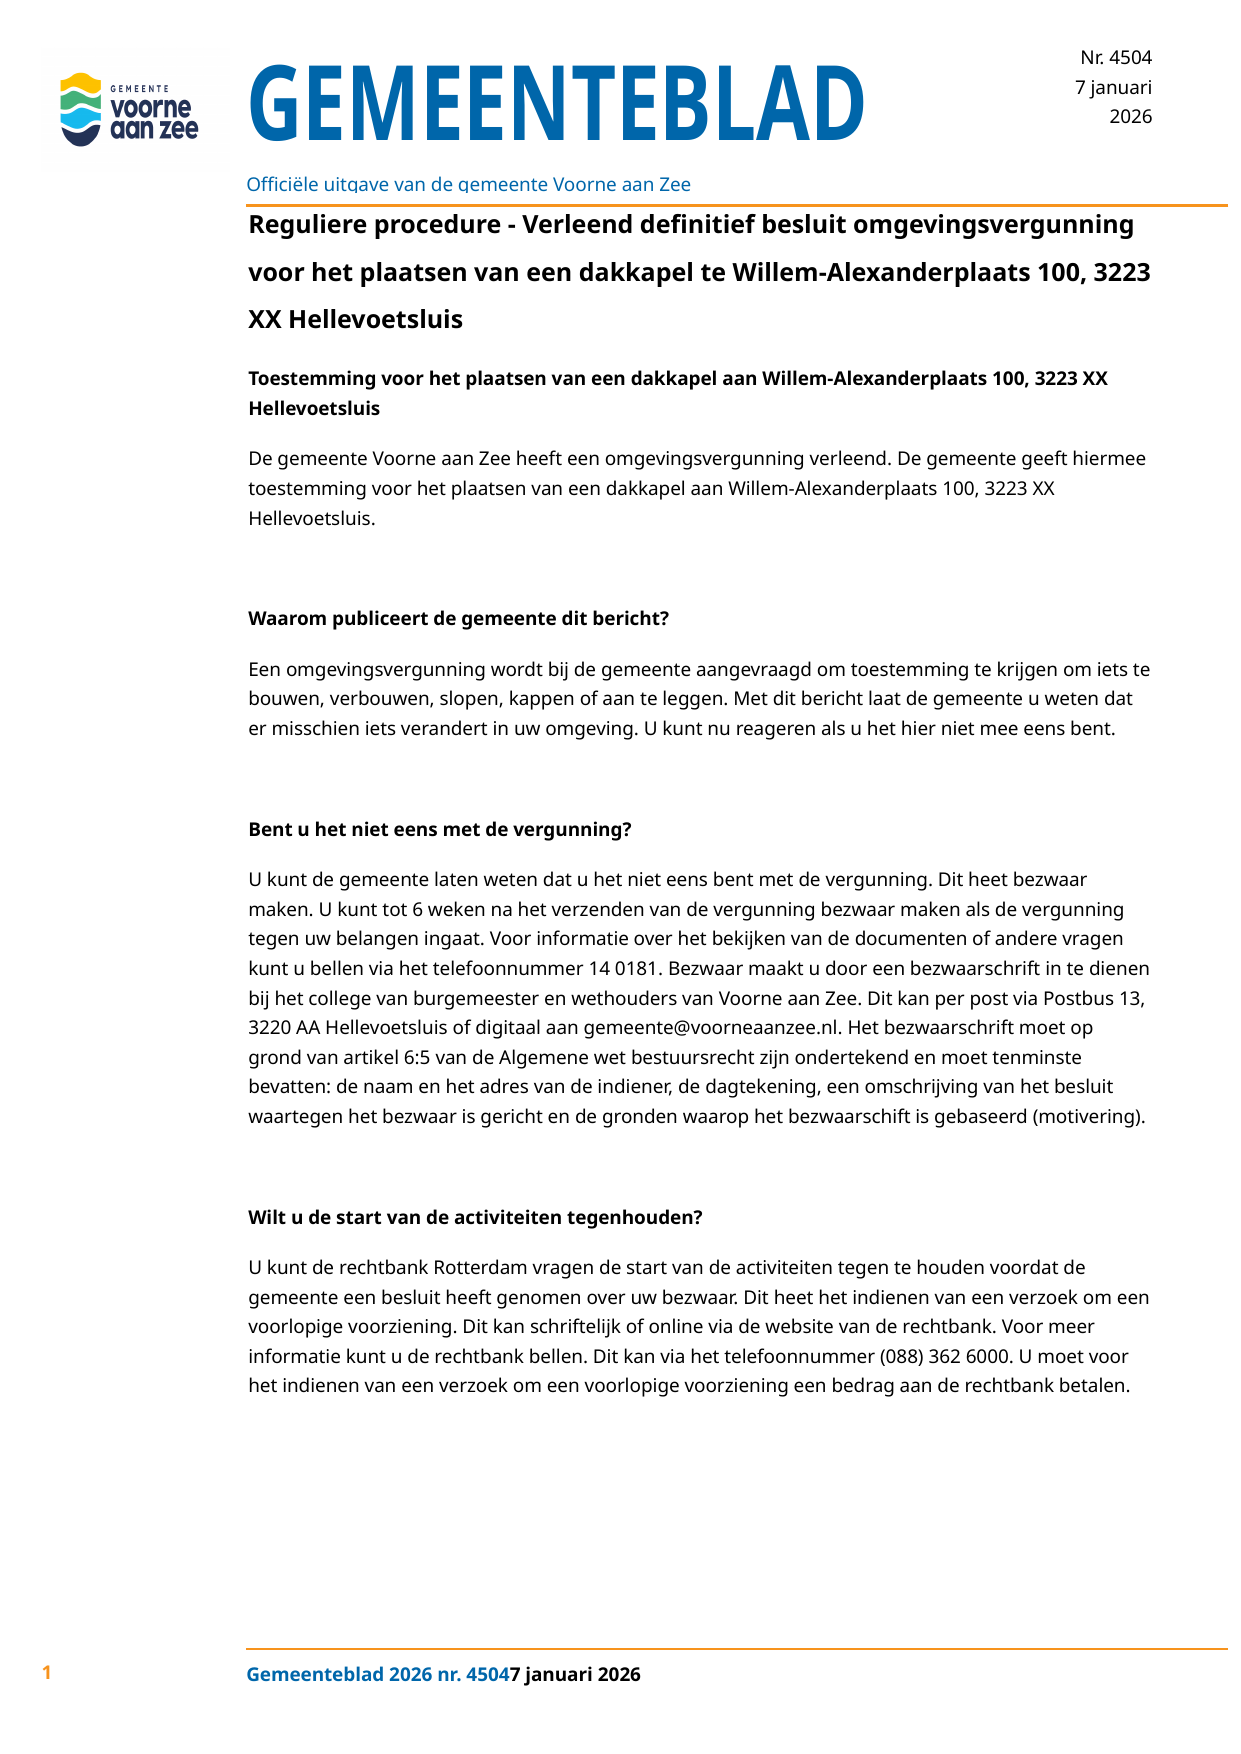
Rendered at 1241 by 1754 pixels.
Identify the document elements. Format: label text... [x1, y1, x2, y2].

text Toestemming voor het plaatsen van een dakkapel aan Willem-Alexanderplaats 100, 3223 XX Hellevoetsluis [248, 366, 1152, 421]
text Een omgevingsvergunning wordt bij de gemeente aangevraagd om toestemming te krijgen om iets te bouwen, verbouwen, slopen, kappen of aan te leggen. Met dit bericht laat de gemeente u weten dat er misschien iets verandert in uw omgeving. U kunt nu reageren als u het hier niet mee eens bent. [248, 656, 1152, 741]
text U kunt de gemeente laten weten dat u het niet eens bent met de vergunning. Dit heet bezwaar maken. U kunt tot 6 weken na het verzenden van de vergunning bezwaar maken als de vergunning tegen uw belangen ingaat. Voor informatie over het bekijken van de documenten of andere vragen kunt u bellen via het telefoonnummer 14 0181. Bezwaar maakt u door een bezwaarschrift in te dienen bij het college van burgemeester en wethouders van Voorne aan Zee. Dit kan per post via Postbus 13, 3220 AA Hellevoetsluis of digitaal aan gemeente@voorneaanzee.nl. Het bezwaarschrift moet op grond van artikel 6:5 van de Algemene wet bestuursrecht zijn ondertekend en moet tenminste bevatten: de naam en het adres van de indiener, de dagtekening, een omschrijving van het besluit waartegen het bezwaar is gericht en de gronden waarop het bezwaarschift is gebaseerd (motivering). [248, 866, 1152, 1129]
text Waarom publiceert de gemeente dit bericht? [248, 606, 1152, 631]
text De gemeente Voorne aan Zee heeft een omgevingsvergunning verleend. De gemeente geeft hiermee toestemming voor het plaatsen van een dakkapel aan Willem-Alexanderplaats 100, 3223 XX Hellevoetsluis. [248, 446, 1152, 530]
text Reguliere procedure - Verleend definitief besluit omgevingsvergunning voor het plaatsen van een dakkapel te Willem-Alexanderplaats 100, 3223 XX Hellevoetsluis [248, 207, 1152, 336]
text Bent u het niet eens met de vergunning? [248, 816, 1152, 842]
picture [41, 47, 231, 172]
text U kunt de rechtbank Rotterdam vragen de start van de activiteiten tegen te houden voordat de gemeente een besluit heeft genomen over uw bezwaar. Dit heet het indienen van een verzoek om een voorlopige voorziening. Dit kan schriftelijk of online via de website van de rechtbank. Voor meer informatie kunt u de rechtbank bellen. Dit kan via het telefoonnummer (088) 362 6000. U moet voor het indienen van een verzoek om een voorlopige voorziening een bedrag aan de rechtbank betalen. [248, 1254, 1152, 1398]
text Wilt u de start van de activiteiten tegenhouden? [248, 1204, 1152, 1229]
